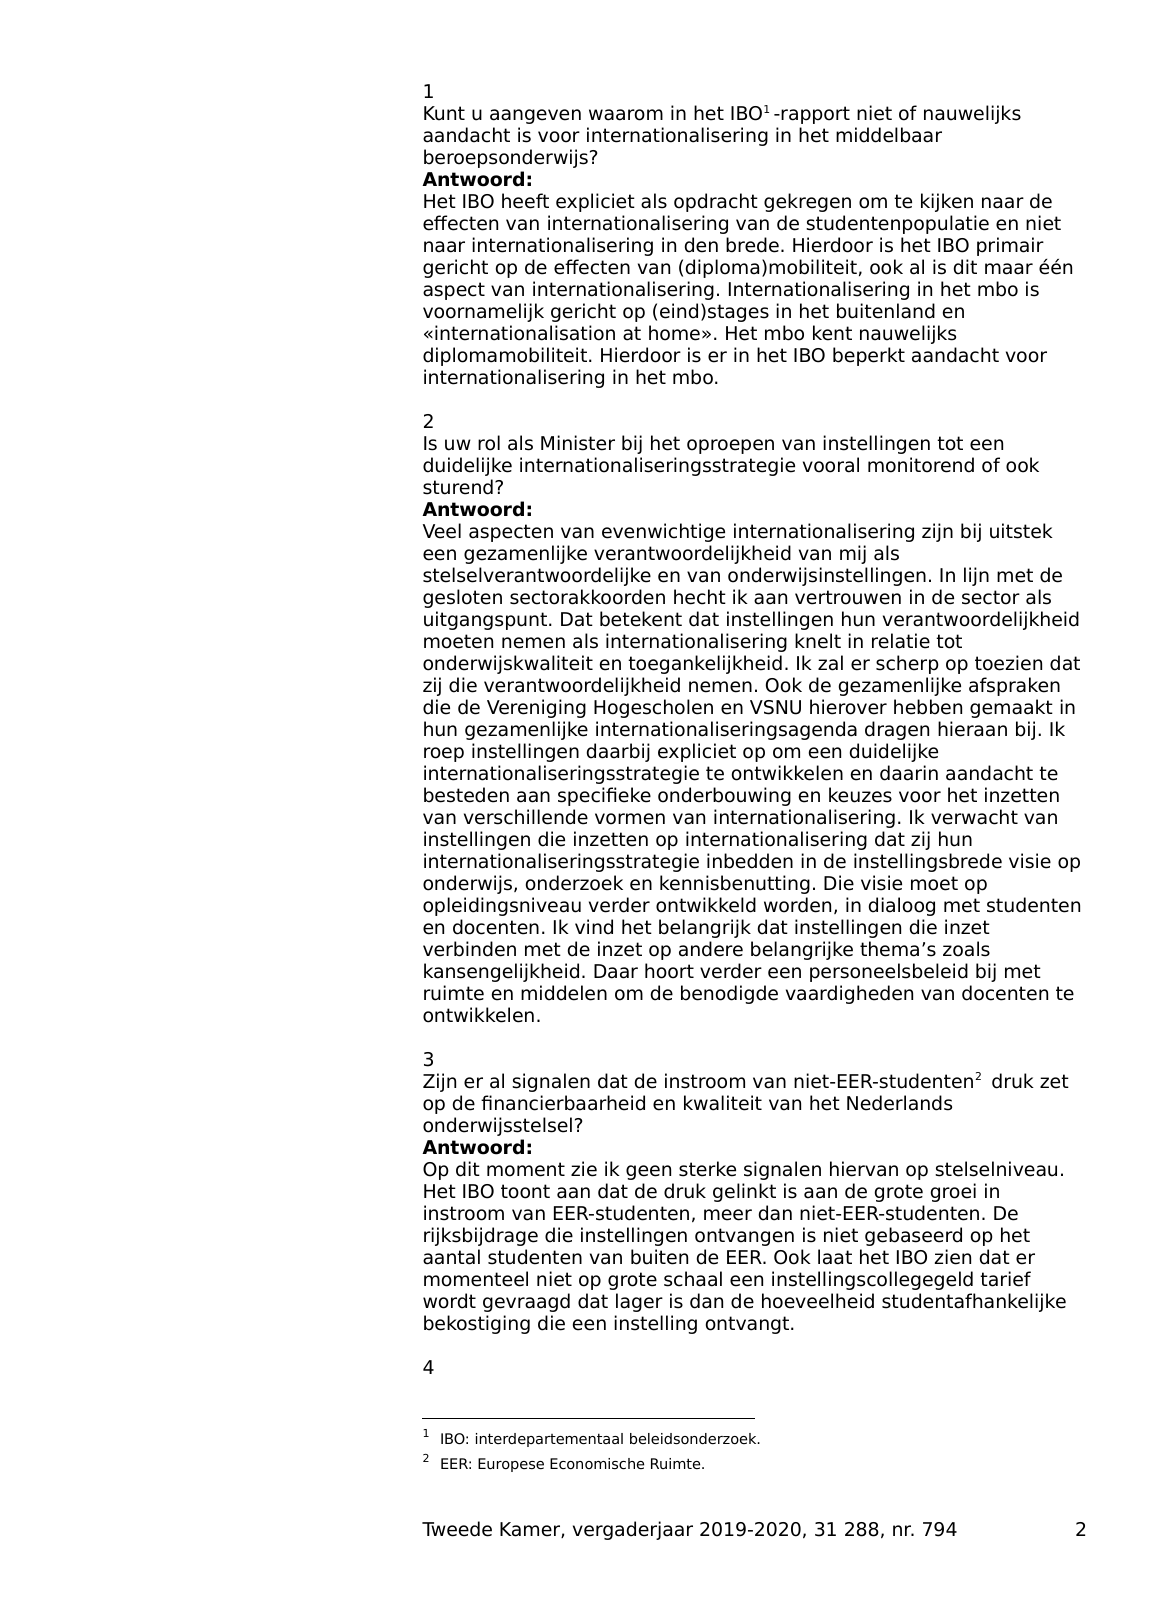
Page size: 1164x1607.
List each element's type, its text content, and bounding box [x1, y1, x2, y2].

text Op dit moment zie ik geen sterke signalen hiervan op stelselniveau. Het IBO toont aan dat de druk gelinkt is aan de grote groei in instroom van EER-studenten, meer dan niet-EER-studenten. De rijksbijdrage die instellingen ontvangen is niet gebaseerd op het aantal studenten van buiten de EER. Ook laat het IBO zien dat er momenteel niet op grote schaal een instellingscollegegeld tarief wordt gevraagd dat lager is dan de hoeveelheid studentafhankelijke bekostiging die een instelling ontvangt. [422, 1159, 1087, 1334]
text 4 [422, 1357, 1087, 1379]
text EER: Europese Economische Ruimte. [422, 1452, 1087, 1474]
text Antwoord: [422, 1137, 1087, 1159]
text Antwoord: [422, 499, 1087, 521]
text 2 [422, 411, 1087, 433]
text Antwoord: [422, 169, 1087, 191]
text 1 [422, 81, 1087, 103]
text Zijn er al signalen dat de instroom van niet-EER-studenten druk zet op de financierbaarheid en kwaliteit van het Nederlands onderwijsstelsel? [422, 1071, 1087, 1137]
text Veel aspecten van evenwichtige internationalisering zijn bij uitstek een gezamenlijke verantwoordelijkheid van mij als stelselverantwoordelijke en van onderwijsinstellingen. In lijn met de gesloten sectorakkoorden hecht ik aan vertrouwen in de sector als uitgangspunt. Dat betekent dat instellingen hun verantwoordelijkheid moeten nemen als internationalisering knelt in relatie tot onderwijskwaliteit en toegankelijkheid. Ik zal er scherp op toezien dat zij die verantwoordelijkheid nemen. Ook de gezamenlijke afspraken die de Vereniging Hogescholen en VSNU hierover hebben gemaakt in hun gezamenlijke internationaliseringsagenda dragen hieraan bij. Ik roep instellingen daarbij expliciet op om een duidelijke internationaliseringsstrategie te ontwikkelen en daarin aandacht te besteden aan specifieke onderbouwing en keuzes voor het inzetten van verschillende vormen van internationalisering. Ik verwacht van instellingen die inzetten op internationalisering dat zij hun internationaliseringsstrategie inbedden in de instellingsbrede visie op onderwijs, onderzoek en kennisbenutting. Die visie moet op opleidingsniveau verder ontwikkeld worden, in dialoog met studenten en docenten. Ik vind het belangrijk dat instellingen die inzet verbinden met de inzet op andere belangrijke thema’s zoals kansengelijkheid. Daar hoort verder een personeelsbeleid bij met ruimte en middelen om de benodigde vaardigheden van docenten te ontwikkelen. [422, 521, 1087, 1027]
text 3 [422, 1049, 1087, 1071]
text Is uw rol als Minister bij het oproepen van instellingen tot een duidelijke internationaliseringsstrategie vooral monitorend of ook sturend? [422, 433, 1087, 499]
text Kunt u aangeven waarom in het IBO-rapport niet of nauwelijks aandacht is voor internationalisering in het middelbaar beroepsonderwijs? [422, 103, 1087, 169]
text IBO: interdepartementaal beleidsonderzoek. [422, 1427, 1087, 1449]
text Het IBO heeft expliciet als opdracht gekregen om te kijken naar de effecten van internationalisering van de studentenpopulatie en niet naar internationalisering in den brede. Hierdoor is het IBO primair gericht op de effecten van (diploma)mobiliteit, ook al is dit maar één aspect van internationalisering. Internationalisering in het mbo is voornamelijk gericht op (eind)stages in het buitenland en «internationalisation at home». Het mbo kent nauwelijks diplomamobiliteit. Hierdoor is er in het IBO beperkt aandacht voor internationalisering in het mbo. [422, 191, 1087, 389]
